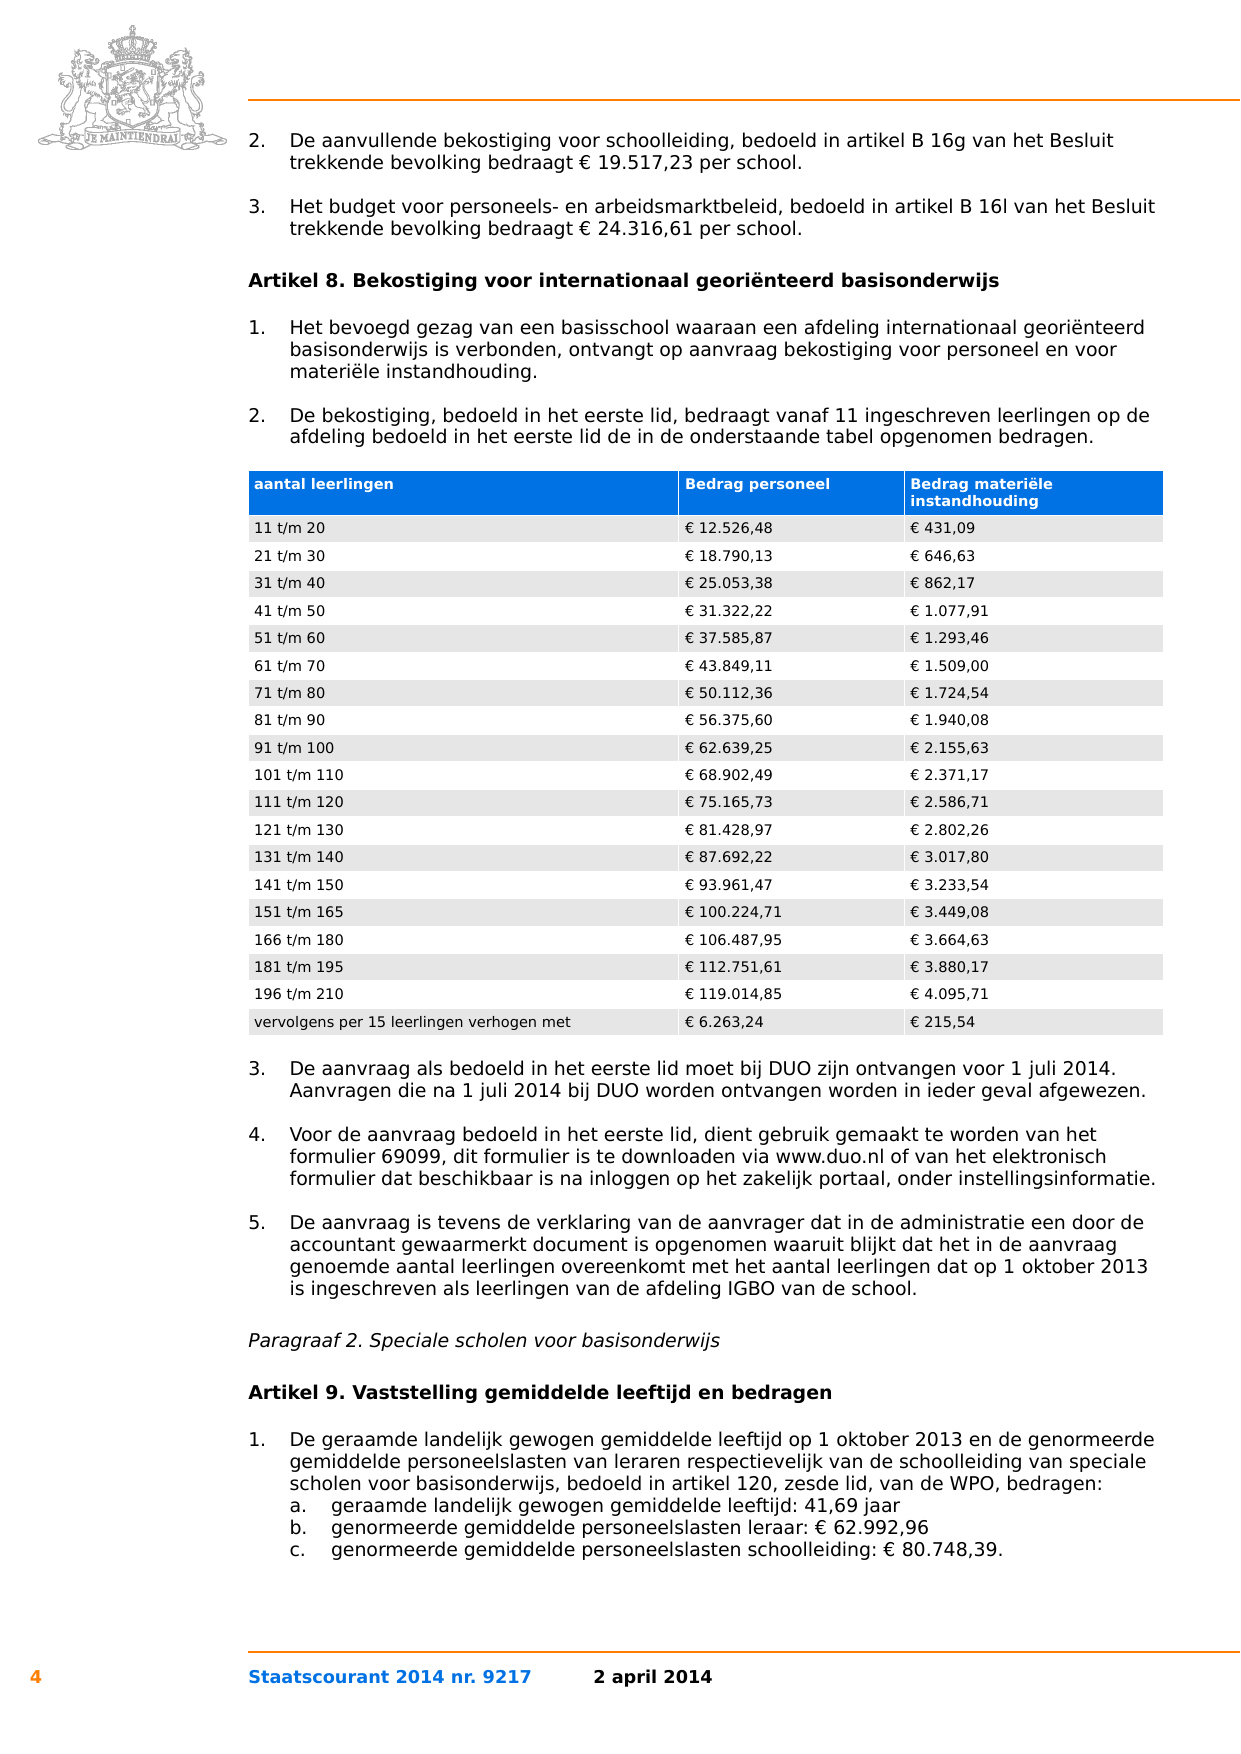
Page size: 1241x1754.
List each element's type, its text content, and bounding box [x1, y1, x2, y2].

table_cell € 81.428,97 [679, 817, 904, 843]
table_cell 181 t/m 195 [249, 954, 678, 980]
text 3. De aanvraag als bedoeld in het eerste lid moet bij DUO zijn ontvangen voor 1 juli 2014. Aanvragen die na 1 juli 2014 bij DUO worden ontvangen worden in ieder geval afgewezen. [248, 1058, 1163, 1102]
table_cell € 87.692,22 [679, 845, 904, 871]
table_cell 81 t/m 90 [249, 708, 678, 734]
text 1. De geraamde landelijk gewogen gemiddelde leeftijd op 1 oktober 2013 en de genormeerde gemiddelde personeelslasten van leraren respectievelijk van de schoolleiding van speciale scholen voor basisonderwijs, bedoeld in artikel 120, zesde lid, van de WPO, bedragen: [248, 1429, 1163, 1494]
table_cell 31 t/m 40 [249, 571, 678, 597]
table_cell € 4.095,71 [905, 981, 1163, 1008]
table_cell vervolgens per 15 leerlingen verhogen met [249, 1009, 678, 1035]
text 1. Het bevoegd gezag van een basisschool waaraan een afdeling internationaal georiënteerd basisonderwijs is verbonden, ontvangt op aanvraag bekostiging voor personeel en voor materiële instandhouding. [248, 317, 1163, 383]
table_cell € 106.487,95 [679, 927, 904, 953]
table_header aantal leerlingen [249, 471, 678, 515]
table_cell € 3.880,17 [905, 954, 1163, 980]
table_cell € 43.849,11 [679, 653, 904, 679]
table_cell 71 t/m 80 [249, 680, 678, 706]
table_header Bedrag materiële instandhouding [905, 471, 1163, 515]
table_cell € 37.585,87 [679, 625, 904, 652]
table_cell € 112.751,61 [679, 954, 904, 980]
table_cell € 93.961,47 [679, 872, 904, 898]
text 2. De aanvullende bekostiging voor schoolleiding, bedoeld in artikel B 16g van het Besluit trekkende bevolking bedraagt € 19.517,23 per school. [248, 130, 1163, 174]
table_cell € 862,17 [905, 571, 1163, 597]
table_cell € 2.586,71 [905, 790, 1163, 816]
table_cell € 3.017,80 [905, 845, 1163, 871]
table_cell € 1.077,91 [905, 598, 1163, 624]
table_cell € 62.639,25 [679, 735, 904, 761]
table_cell € 215,54 [905, 1009, 1163, 1035]
table_cell 101 t/m 110 [249, 762, 678, 789]
table_cell € 25.053,38 [679, 571, 904, 597]
table_cell € 1.940,08 [905, 708, 1163, 734]
table_cell € 31.322,22 [679, 598, 904, 624]
table_header Bedrag personeel [679, 471, 904, 515]
table_cell € 3.449,08 [905, 899, 1163, 926]
table_cell € 1.724,54 [905, 680, 1163, 706]
text c. genormeerde gemiddelde personeelslasten schoolleiding: € 80.748,39. [289, 1538, 1163, 1561]
table_cell € 3.233,54 [905, 872, 1163, 898]
table_cell 151 t/m 165 [249, 899, 678, 926]
table_cell € 6.263,24 [679, 1009, 904, 1035]
text b. genormeerde gemiddelde personeelslasten leraar: € 62.992,96 [289, 1517, 1163, 1538]
subtitle Artikel 8. Bekostiging voor internationaal georiënteerd basisonderwijs [248, 270, 1163, 292]
text 3. Het budget voor personeels- en arbeidsmarktbeleid, bedoeld in artikel B 16l van het Besluit trekkende bevolking bedraagt € 24.316,61 per school. [248, 196, 1163, 240]
table_cell 41 t/m 50 [249, 598, 678, 624]
table_cell € 119.014,85 [679, 981, 904, 1008]
table_cell € 1.509,00 [905, 653, 1163, 679]
table_cell € 431,09 [905, 516, 1163, 542]
text a. geraamde landelijk gewogen gemiddelde leeftijd: 41,69 jaar [289, 1494, 1163, 1517]
table_cell 11 t/m 20 [249, 516, 678, 542]
table_cell € 100.224,71 [679, 899, 904, 926]
table_cell € 75.165,73 [679, 790, 904, 816]
table_cell € 56.375,60 [679, 708, 904, 734]
table_cell 21 t/m 30 [249, 543, 678, 569]
table_cell € 1.293,46 [905, 625, 1163, 652]
table_cell € 2.371,17 [905, 762, 1163, 789]
table_cell € 50.112,36 [679, 680, 904, 706]
table_cell € 2.802,26 [905, 817, 1163, 843]
subtitle Paragraaf 2. Speciale scholen voor basisonderwijs [248, 1330, 1163, 1352]
table_cell 121 t/m 130 [249, 817, 678, 843]
table_cell € 68.902,49 [679, 762, 904, 789]
picture [38, 25, 227, 150]
table_cell 196 t/m 210 [249, 981, 678, 1008]
table_cell 111 t/m 120 [249, 790, 678, 816]
text 5. De aanvraag is tevens de verklaring van de aanvrager dat in de administratie een door de accountant gewaarmerkt document is opgenomen waaruit blijkt dat het in de aanvraag genoemde aantal leerlingen overeenkomt met het aantal leerlingen dat op 1 oktober 2013 is ingeschreven als leerlingen van de afdeling IGBO van de school. [248, 1212, 1163, 1300]
table_cell € 18.790,13 [679, 543, 904, 569]
table_cell 131 t/m 140 [249, 845, 678, 871]
table_cell 166 t/m 180 [249, 927, 678, 953]
table_cell 91 t/m 100 [249, 735, 678, 761]
table_cell 61 t/m 70 [249, 653, 678, 679]
text 2. De bekostiging, bedoeld in het eerste lid, bedraagt vanaf 11 ingeschreven leerlingen op de afdeling bedoeld in het eerste lid de in de onderstaande tabel opgenomen bedragen. [248, 404, 1163, 448]
text 4. Voor de aanvraag bedoeld in het eerste lid, dient gebruik gemaakt te worden van het formulier 69099, dit formulier is te downloaden via www.duo.nl of van het elektronisch formulier dat beschikbaar is na inloggen op het zakelijk portaal, onder instellingsinformatie. [248, 1124, 1163, 1190]
table_cell € 2.155,63 [905, 735, 1163, 761]
subtitle Artikel 9. Vaststelling gemiddelde leeftijd en bedragen [248, 1382, 1163, 1404]
table_cell 51 t/m 60 [249, 625, 678, 652]
table_cell € 646,63 [905, 543, 1163, 569]
table_cell € 12.526,48 [679, 516, 904, 542]
table_cell 141 t/m 150 [249, 872, 678, 898]
table_cell € 3.664,63 [905, 927, 1163, 953]
